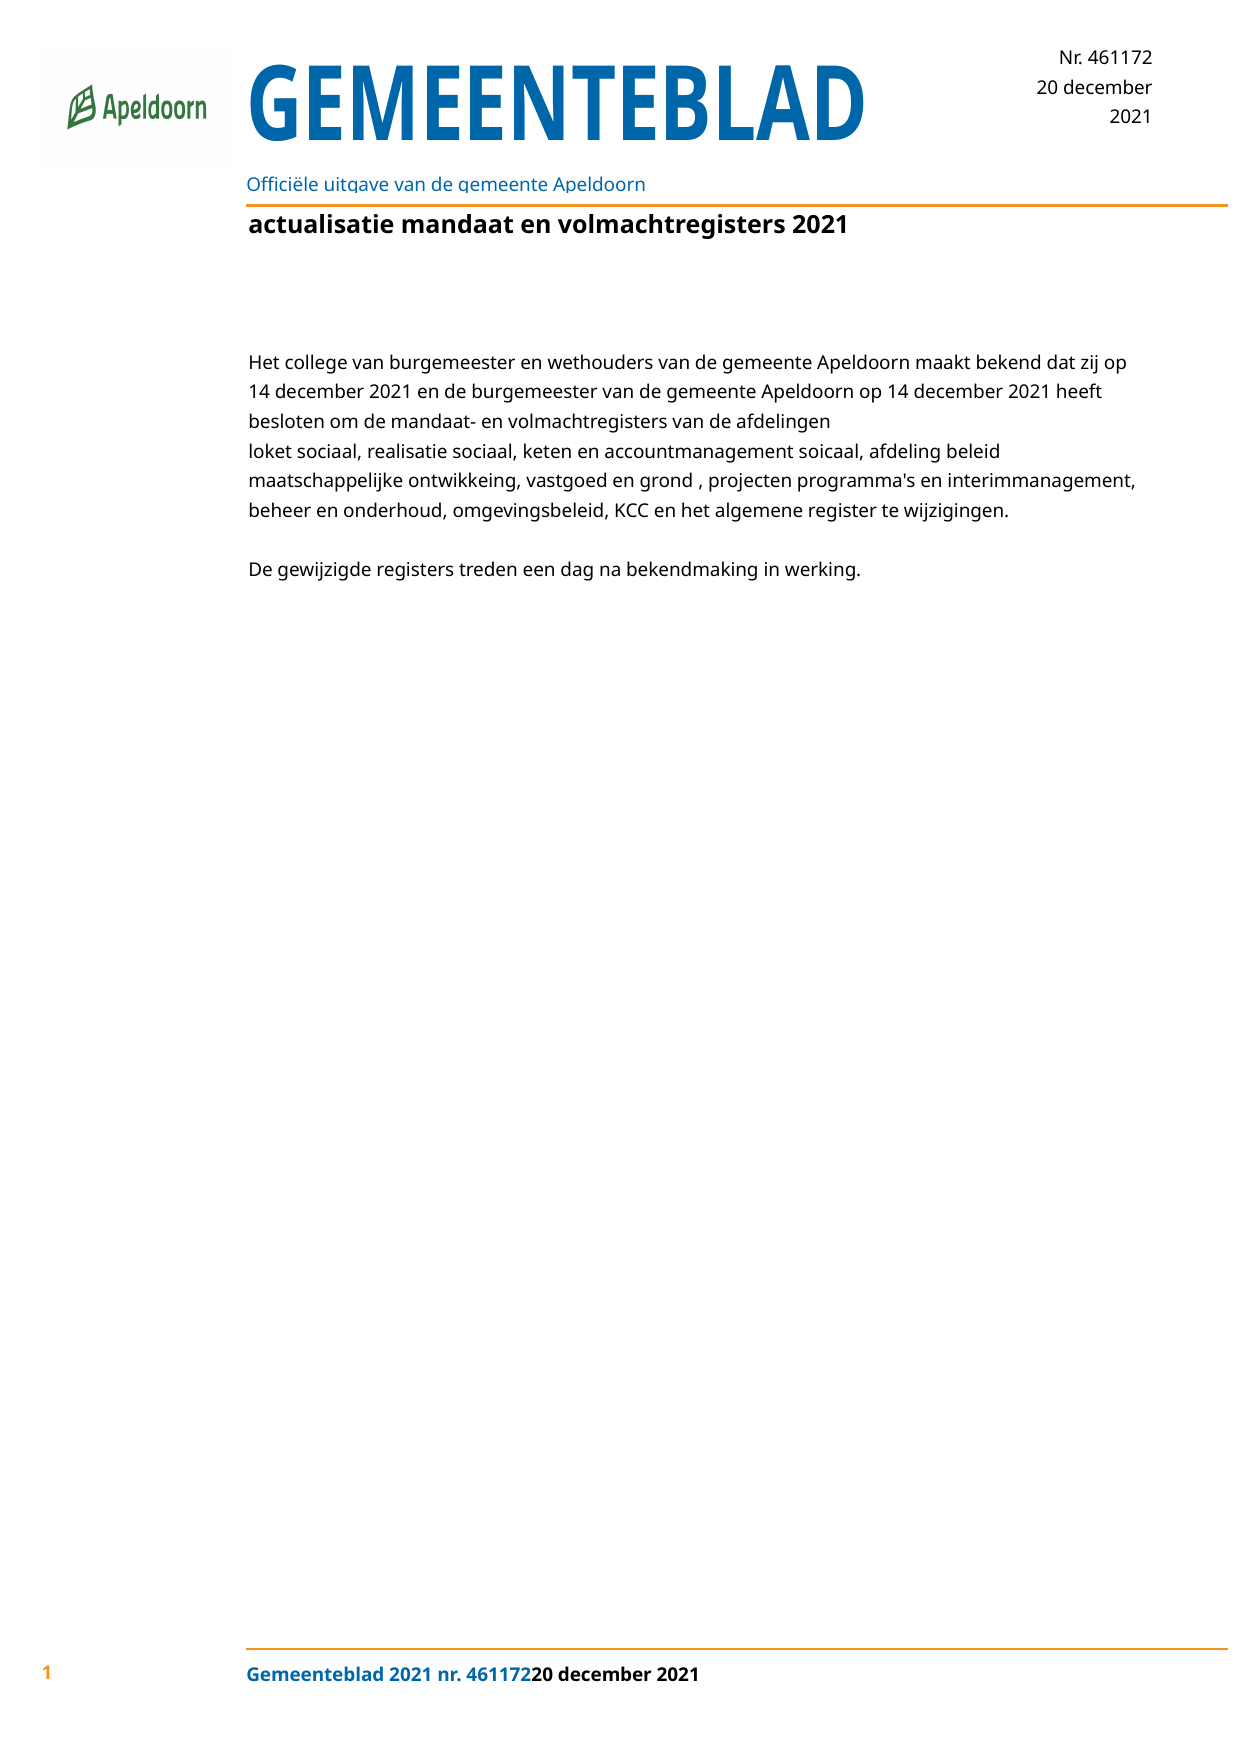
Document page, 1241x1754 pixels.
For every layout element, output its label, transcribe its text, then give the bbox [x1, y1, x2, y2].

picture [41, 47, 231, 172]
text Het college van burgemeester en wethouders van de gemeente Apeldoorn maakt bekend dat zij op 14 december 2021 en de burgemeester van de gemeente Apeldoorn op 14 december 2021 heeft besloten om de mandaat- en volmachtregisters van de afdelingen [248, 349, 1152, 434]
text loket sociaal, realisatie sociaal, keten en accountmanagement soicaal, afdeling beleid maatschappelijke ontwikkeing, vastgoed en grond , projecten programma's en interimmanagement, beheer en onderhoud, omgevingsbeleid, KCC en het algemene register te wijzigingen. [248, 438, 1152, 523]
text De gewijzigde registers treden een dag na bekendmaking in werking. [248, 556, 1152, 582]
text actualisatie mandaat en volmachtregisters 2021 [248, 207, 1152, 241]
